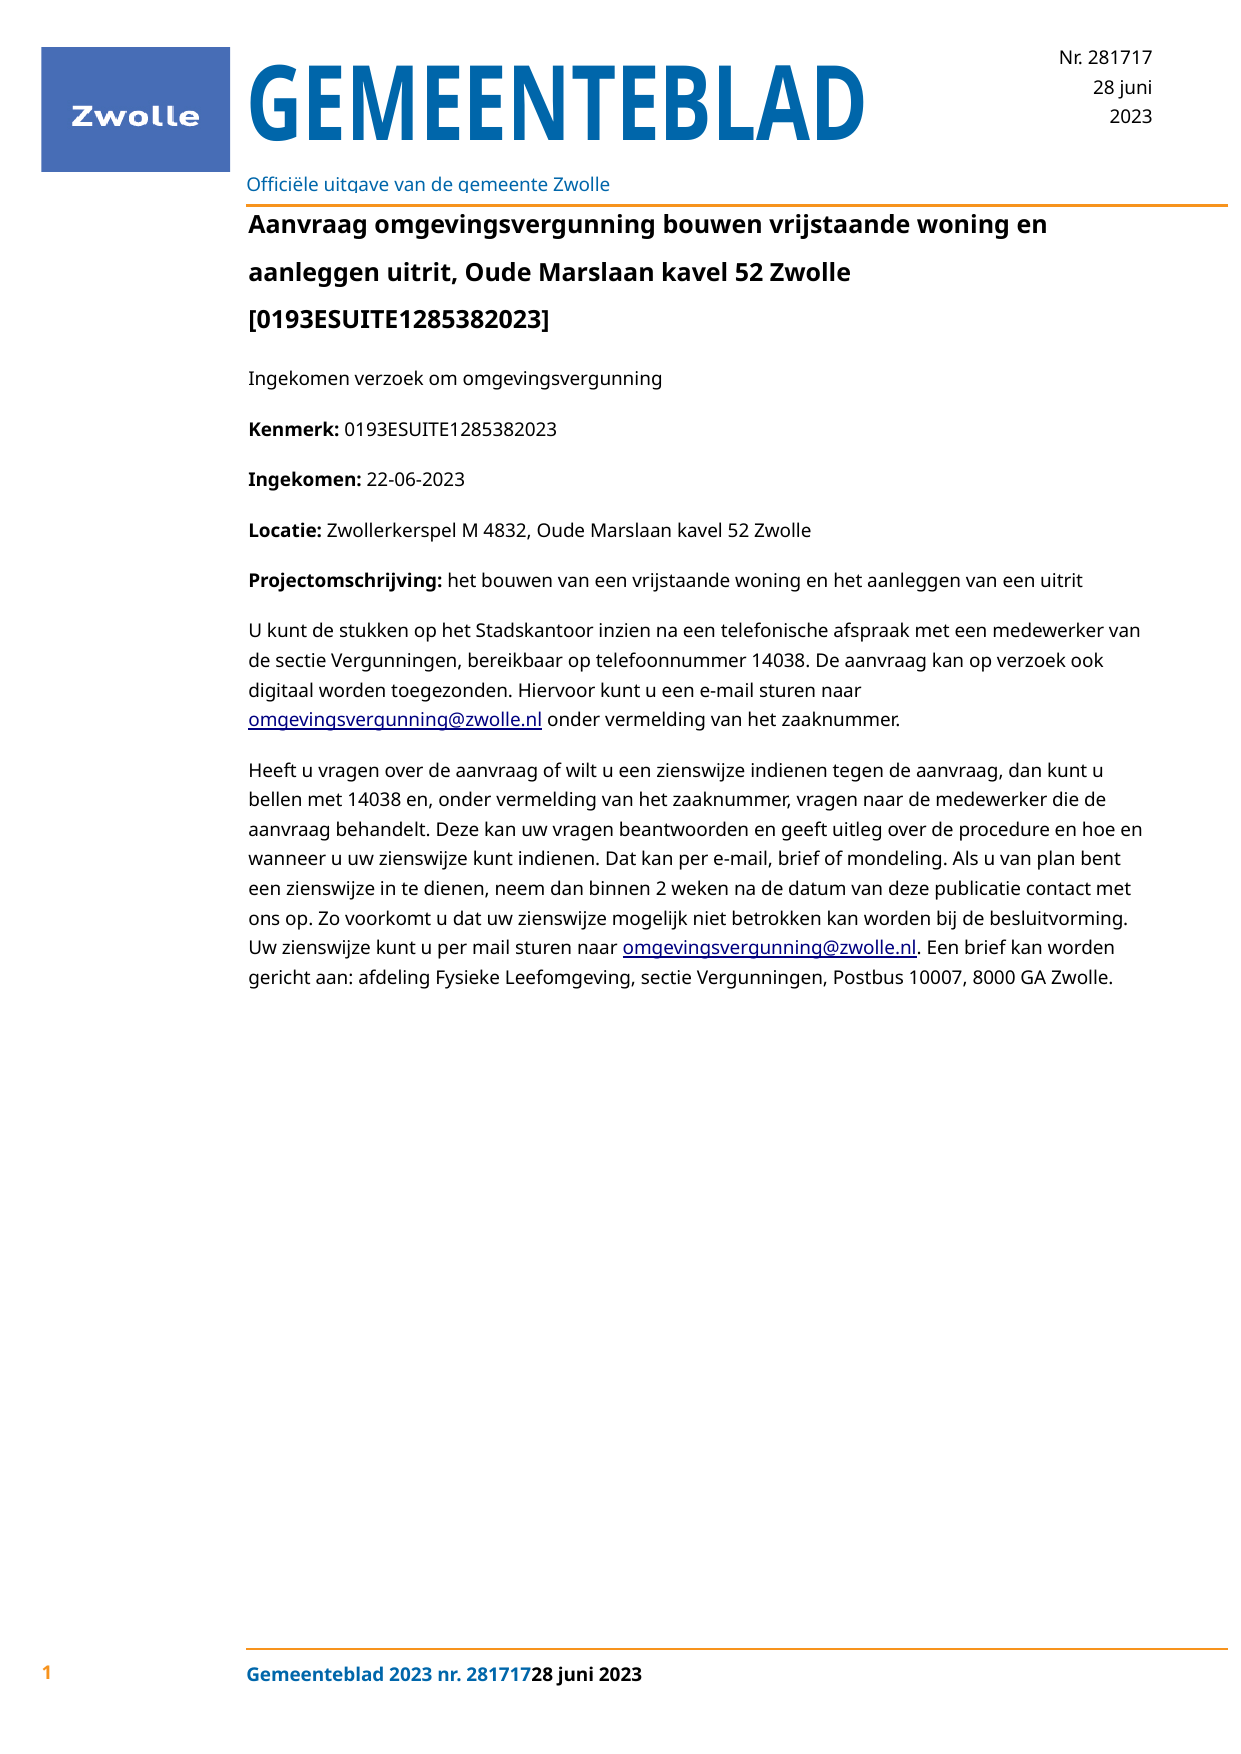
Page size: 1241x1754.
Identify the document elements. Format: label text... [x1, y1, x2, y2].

text Heeft u vragen over de aanvraag of wilt u een zienswijze indienen tegen de aanvraag, dan kunt u bellen met 14038 en, onder vermelding van het zaaknummer, vragen naar de medewerker die de aanvraag behandelt. Deze kan uw vragen beantwoorden en geeft uitleg over de procedure en hoe en wanneer u uw zienswijze kunt indienen. Dat kan per e-mail, brief of mondeling. Als u van plan bent een zienswijze in te dienen, neem dan binnen 2 weken na de datum van deze publicatie contact met ons op. Zo voorkomt u dat uw zienswijze mogelijk niet betrokken kan worden bij de besluitvorming. Uw zienswijze kunt u per mail sturen naar omgevingsvergunning@zwolle.nl. Een brief kan worden gericht aan: afdeling Fysieke Leefomgeving, sectie Vergunningen, Postbus 10007, 8000 GA Zwolle. [248, 757, 1152, 989]
text U kunt de stukken op het Stadskantoor inzien na een telefonische afspraak met een medewerker van de sectie Vergunningen, bereikbaar op telefoonnummer 14038. De aanvraag kan op verzoek ook digitaal worden toegezonden. Hiervoor kunt u een e-mail sturen naar omgevingsvergunning@zwolle.nl onder vermelding van het zaaknummer. [248, 618, 1152, 732]
text Kenmerk: 0193ESUITE1285382023 [248, 416, 1152, 442]
text Projectomschrijving: het bouwen van een vrijstaande woning en het aanleggen van een uitrit [248, 567, 1152, 593]
picture [41, 47, 231, 172]
text Aanvraag omgevingsvergunning bouwen vrijstaande woning en aanleggen uitrit, Oude Marslaan kavel 52 Zwolle [0193ESUITE1285382023] [248, 207, 1152, 336]
text Ingekomen verzoek om omgevingsvergunning [248, 366, 1152, 391]
text Locatie: Zwollerkerspel M 4832, Oude Marslaan kavel 52 Zwolle [248, 517, 1152, 542]
text Ingekomen: 22-06-2023 [248, 466, 1152, 492]
